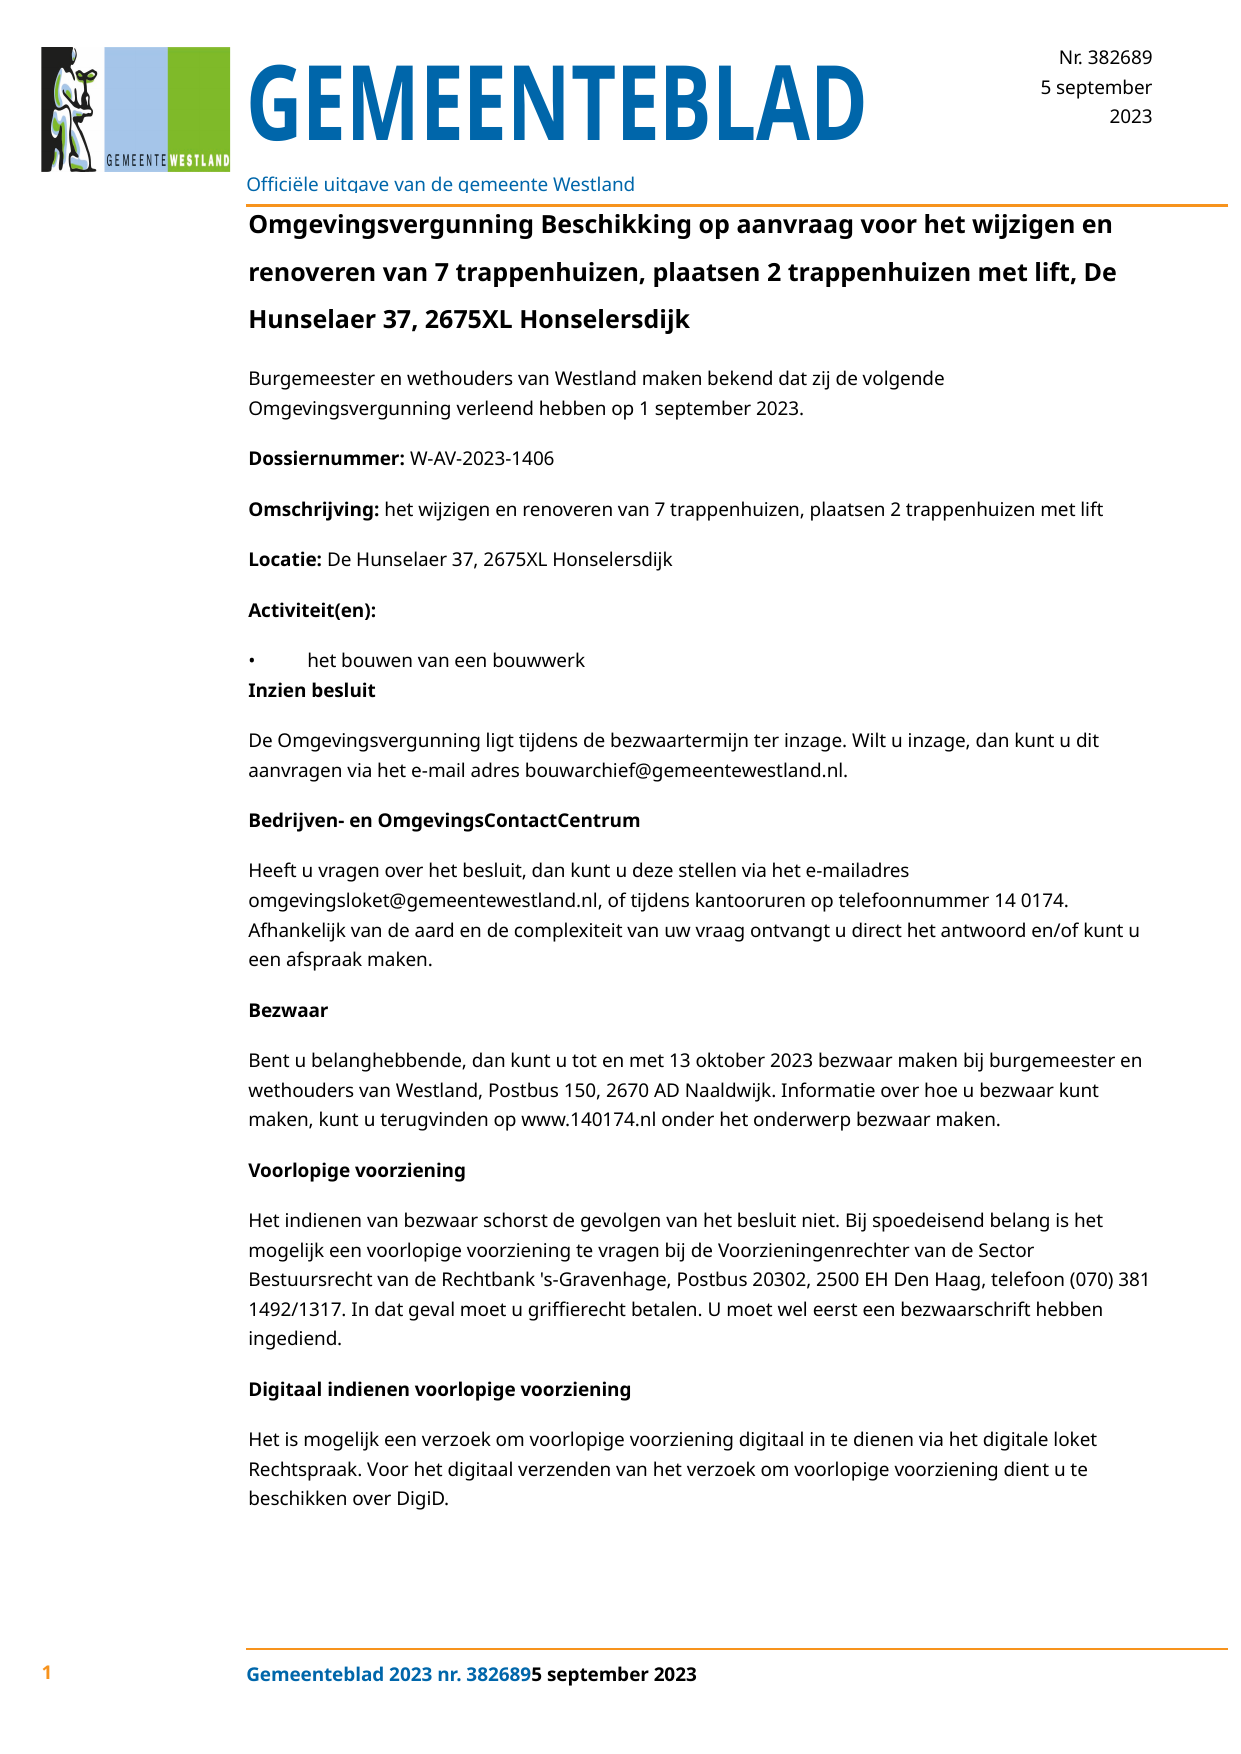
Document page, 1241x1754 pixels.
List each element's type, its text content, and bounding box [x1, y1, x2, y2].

text De Omgevingsvergunning ligt tijdens de bezwaartermijn ter inzage. Wilt u inzage, dan kunt u dit aanvragen via het e-mail adres bouwarchief@gemeentewestland.nl. [248, 727, 1152, 782]
text Het is mogelijk een verzoek om voorlopige voorziening digitaal in te dienen via het digitale loket Rechtspraak. Voor het digitaal verzenden van het verzoek om voorlopige voorziening dient u te beschikken over DigiD. [248, 1426, 1152, 1511]
text Activiteit(en): [248, 597, 1152, 622]
text Omschrijving: het wijzigen en renoveren van 7 trappenhuizen, plaatsen 2 trappenhuizen met lift [248, 496, 1152, 522]
text Bezwaar [248, 997, 1152, 1022]
text Inzien besluit [248, 677, 1152, 702]
text Bedrijven- en OmgevingsContactCentrum [248, 807, 1152, 833]
text Het indienen van bezwaar schorst de gevolgen van het besluit niet. Bij spoedeisend belang is het mogelijk een voorlopige voorziening te vragen bij de Voorzieningenrechter van de Sector Bestuursrecht van de Rechtbank 's-Gravenhage, Postbus 20302, 2500 EH Den Haag, telefoon (070) 381 1492/1317. In dat geval moet u griffierecht betalen. U moet wel eerst een bezwaarschrift hebben ingediend. [248, 1207, 1152, 1351]
text Omgevingsvergunning Beschikking op aanvraag voor het wijzigen en renoveren van 7 trappenhuizen, plaatsen 2 trappenhuizen met lift, De Hunselaer 37, 2675XL Honselersdijk [248, 207, 1152, 336]
text Voorlopige voorziening [248, 1157, 1152, 1182]
text Burgemeester en wethouders van Westland maken bekend dat zij de volgende Omgevingsvergunning verleend hebben op 1 september 2023. [248, 366, 1152, 421]
text Digitaal indienen voorlopige voorziening [248, 1376, 1152, 1402]
picture [41, 47, 231, 172]
text Locatie: De Hunselaer 37, 2675XL Honselersdijk [248, 546, 1152, 572]
text Bent u belanghebbende, dan kunt u tot en met 13 oktober 2023 bezwaar maken bij burgemeester en wethouders van Westland, Postbus 150, 2670 AD Naaldwijk. Informatie over hoe u bezwaar kunt maken, kunt u terugvinden op www.140174.nl onder het onderwerp bezwaar maken. [248, 1047, 1152, 1132]
text Dossiernummer: W-AV-2023-1406 [248, 446, 1152, 471]
text Heeft u vragen over het besluit, dan kunt u deze stellen via het e-mailadres omgevingsloket@gemeentewestland.nl, of tijdens kantooruren op telefoonnummer 14 0174. Afhankelijk van de aard en de complexiteit van uw vraag ontvangt u direct het antwoord en/of kunt u een afspraak maken. [248, 858, 1152, 972]
list het bouwen van een bouwwerk [248, 647, 1152, 673]
